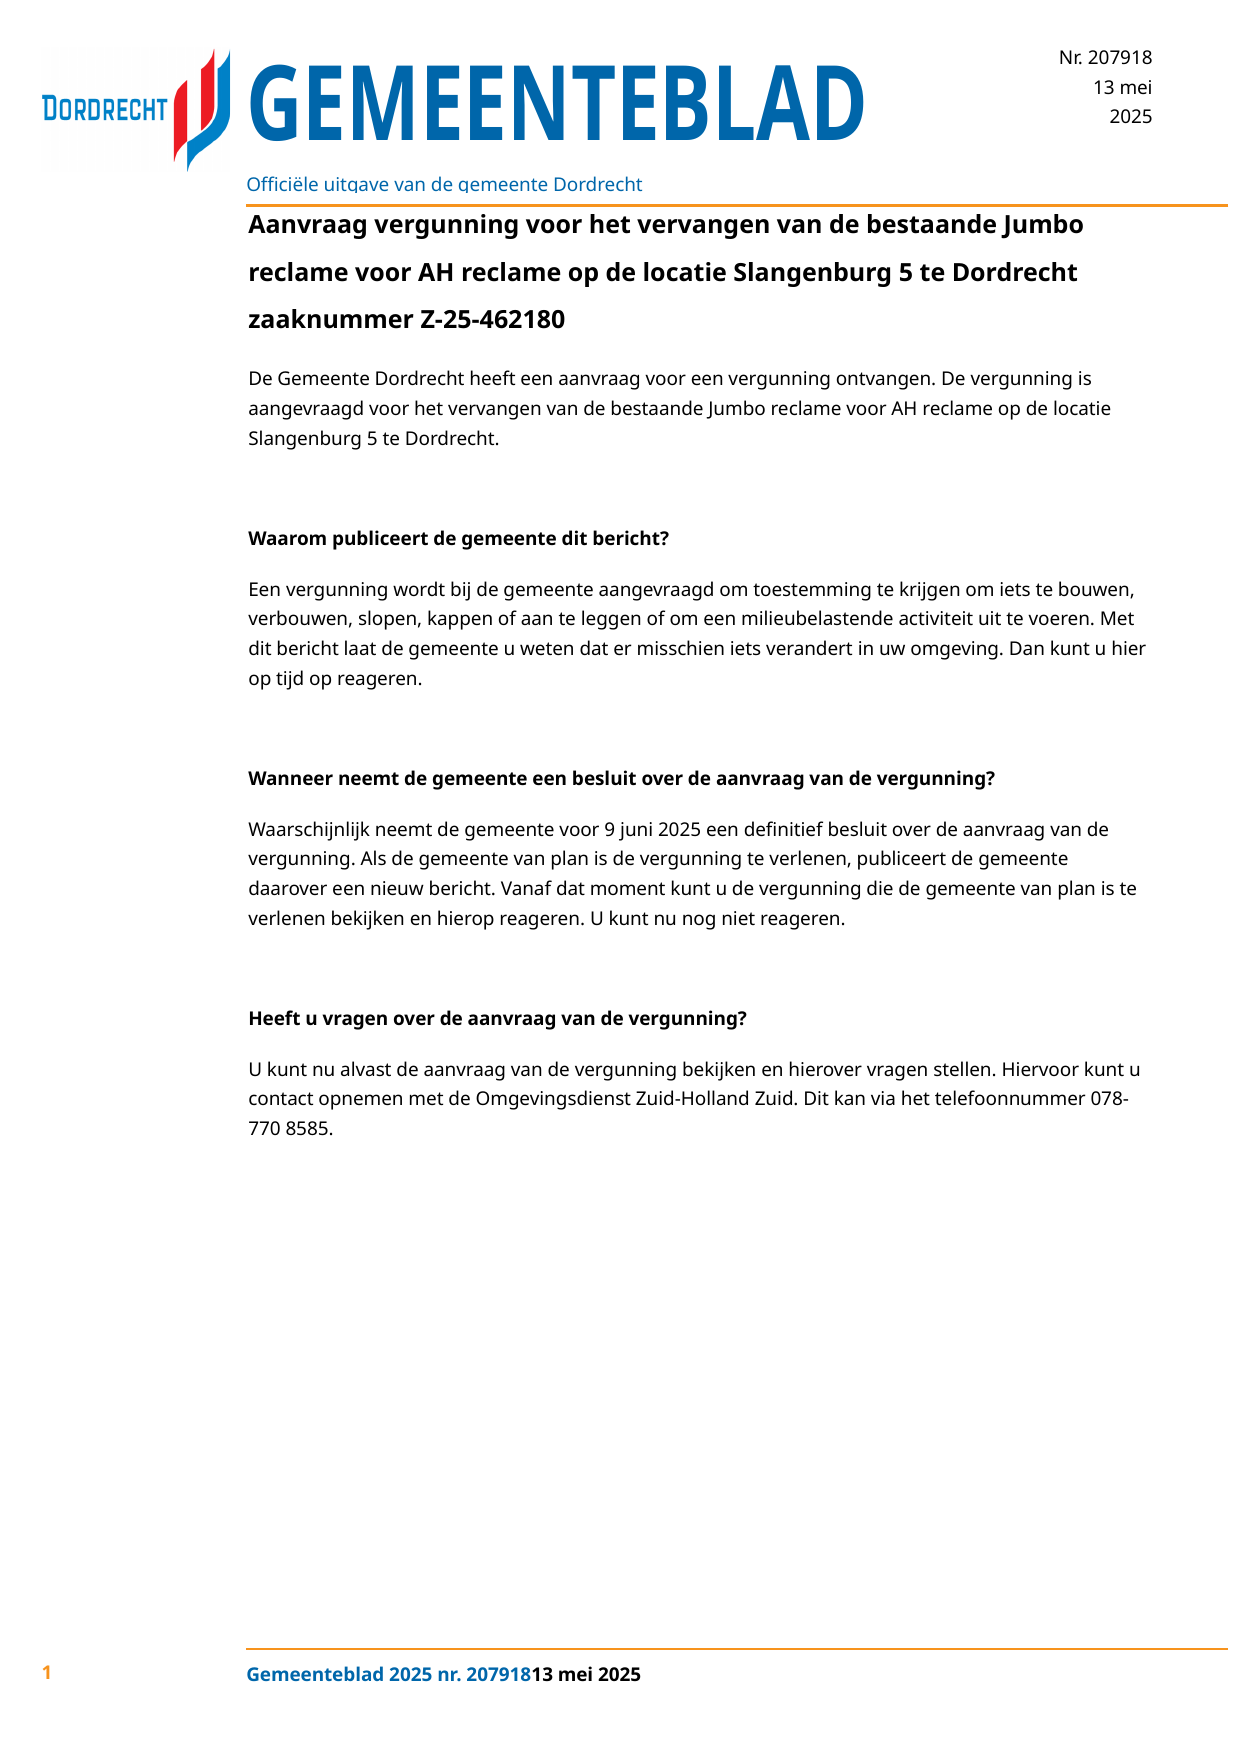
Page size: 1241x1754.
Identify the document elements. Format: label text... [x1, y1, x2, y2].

text Waarom publiceert de gemeente dit bericht? [248, 526, 1152, 551]
text Een vergunning wordt bij de gemeente aangevraagd om toestemming te krijgen om iets te bouwen, verbouwen, slopen, kappen of aan te leggen of om een milieubelastende activiteit uit te voeren. Met dit bericht laat de gemeente u weten dat er misschien iets verandert in uw omgeving. Dan kunt u hier op tijd op reageren. [248, 576, 1152, 690]
text Heeft u vragen over de aanvraag van de vergunning? [248, 1006, 1152, 1031]
text Aanvraag vergunning voor het vervangen van de bestaande Jumbo reclame voor AH reclame op de locatie Slangenburg 5 te Dordrecht zaaknummer Z-25-462180 [248, 207, 1152, 336]
picture [41, 47, 231, 172]
text Wanneer neemt de gemeente een besluit over de aanvraag van de vergunning? [248, 766, 1152, 791]
text Waarschijnlijk neemt de gemeente voor 9 juni 2025 een definitief besluit over de aanvraag van de vergunning. Als de gemeente van plan is de vergunning te verlenen, publiceert de gemeente daarover een nieuw bericht. Vanaf dat moment kunt u de vergunning die de gemeente van plan is te verlenen bekijken en hierop reageren. U kunt nu nog niet reageren. [248, 816, 1152, 930]
text U kunt nu alvast de aanvraag van de vergunning bekijken en hierover vragen stellen. Hiervoor kunt u contact opnemen met de Omgevingsdienst Zuid-Holland Zuid. Dit kan via het telefoonnummer 078-770 8585. [248, 1056, 1152, 1141]
text De Gemeente Dordrecht heeft een aanvraag voor een vergunning ontvangen. De vergunning is aangevraagd voor het vervangen van de bestaande Jumbo reclame voor AH reclame op de locatie Slangenburg 5 te Dordrecht. [248, 366, 1152, 450]
